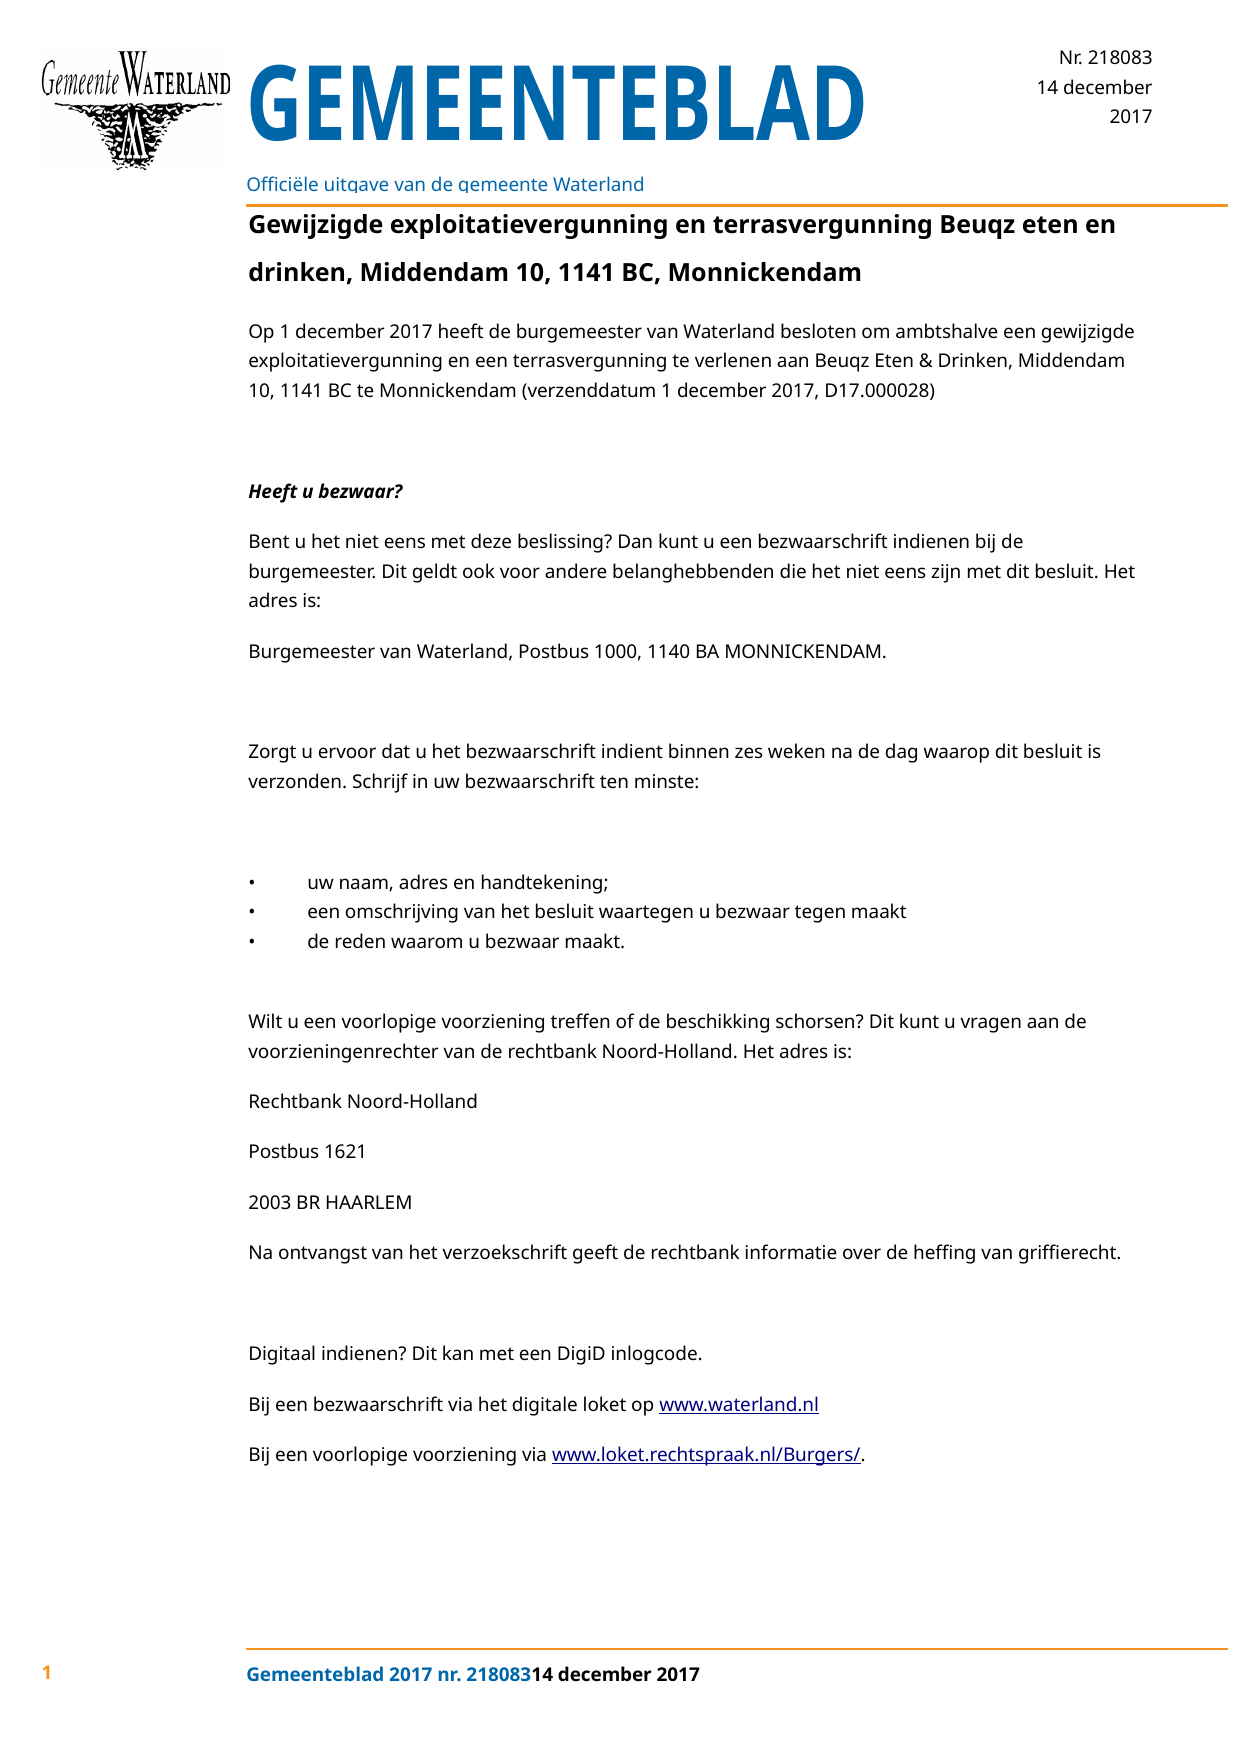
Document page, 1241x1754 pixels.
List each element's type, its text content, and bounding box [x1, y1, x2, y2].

text Na ontvangst van het verzoekschrift geeft de rechtbank informatie over de heffing van griffierecht. [248, 1239, 1152, 1265]
list de reden waarom u bezwaar maakt. [248, 928, 1152, 954]
text Bij een bezwaarschrift via het digitale loket op www.waterland.nl [248, 1391, 1152, 1417]
text Op 1 december 2017 heeft de burgemeester van Waterland besloten om ambtshalve een gewijzigde exploitatievergunning en een terrasvergunning te verlenen aan Beuqz Eten & Drinken, Middendam 10, 1141 BC te Monnickendam (verzenddatum 1 december 2017, D17.000028) [248, 318, 1152, 403]
text Bij een voorlopige voorziening via www.loket.rechtspraak.nl/Burgers/. [248, 1441, 1152, 1467]
list uw naam, adres en handtekening; [248, 869, 1152, 895]
text Rechtbank Noord-Holland [248, 1088, 1152, 1114]
text Postbus 1621 [248, 1139, 1152, 1164]
text Burgemeester van Waterland, Postbus 1000, 1140 BA MONNICKENDAM. [248, 638, 1152, 664]
text Digitaal indienen? Dit kan met een DigiD inlogcode. [248, 1340, 1152, 1366]
text Wilt u een voorlopige voorziening treffen of de beschikking schorsen? Dit kunt u vragen aan de voorzieningenrechter van de rechtbank Noord-Holland. Het adres is: [248, 1008, 1152, 1064]
text Heeft u bezwaar? [248, 478, 1152, 504]
text 2003 BR HAARLEM [248, 1189, 1152, 1215]
text Gewijzigde exploitatievergunning en terrasvergunning Beuqz eten en drinken, Middendam 10, 1141 BC, Monnickendam [248, 207, 1152, 288]
list een omschrijving van het besluit waartegen u bezwaar tegen maakt [248, 899, 1152, 924]
text Zorgt u ervoor dat u het bezwaarschrift indient binnen zes weken na de dag waarop dit besluit is verzonden. Schrijf in uw bezwaarschrift ten minste: [248, 739, 1152, 794]
picture [41, 47, 231, 172]
text Bent u het niet eens met deze beslissing? Dan kunt u een bezwaarschrift indienen bij de burgemeester. Dit geldt ook voor andere belanghebbenden die het niet eens zijn met dit besluit. Het adres is: [248, 528, 1152, 613]
